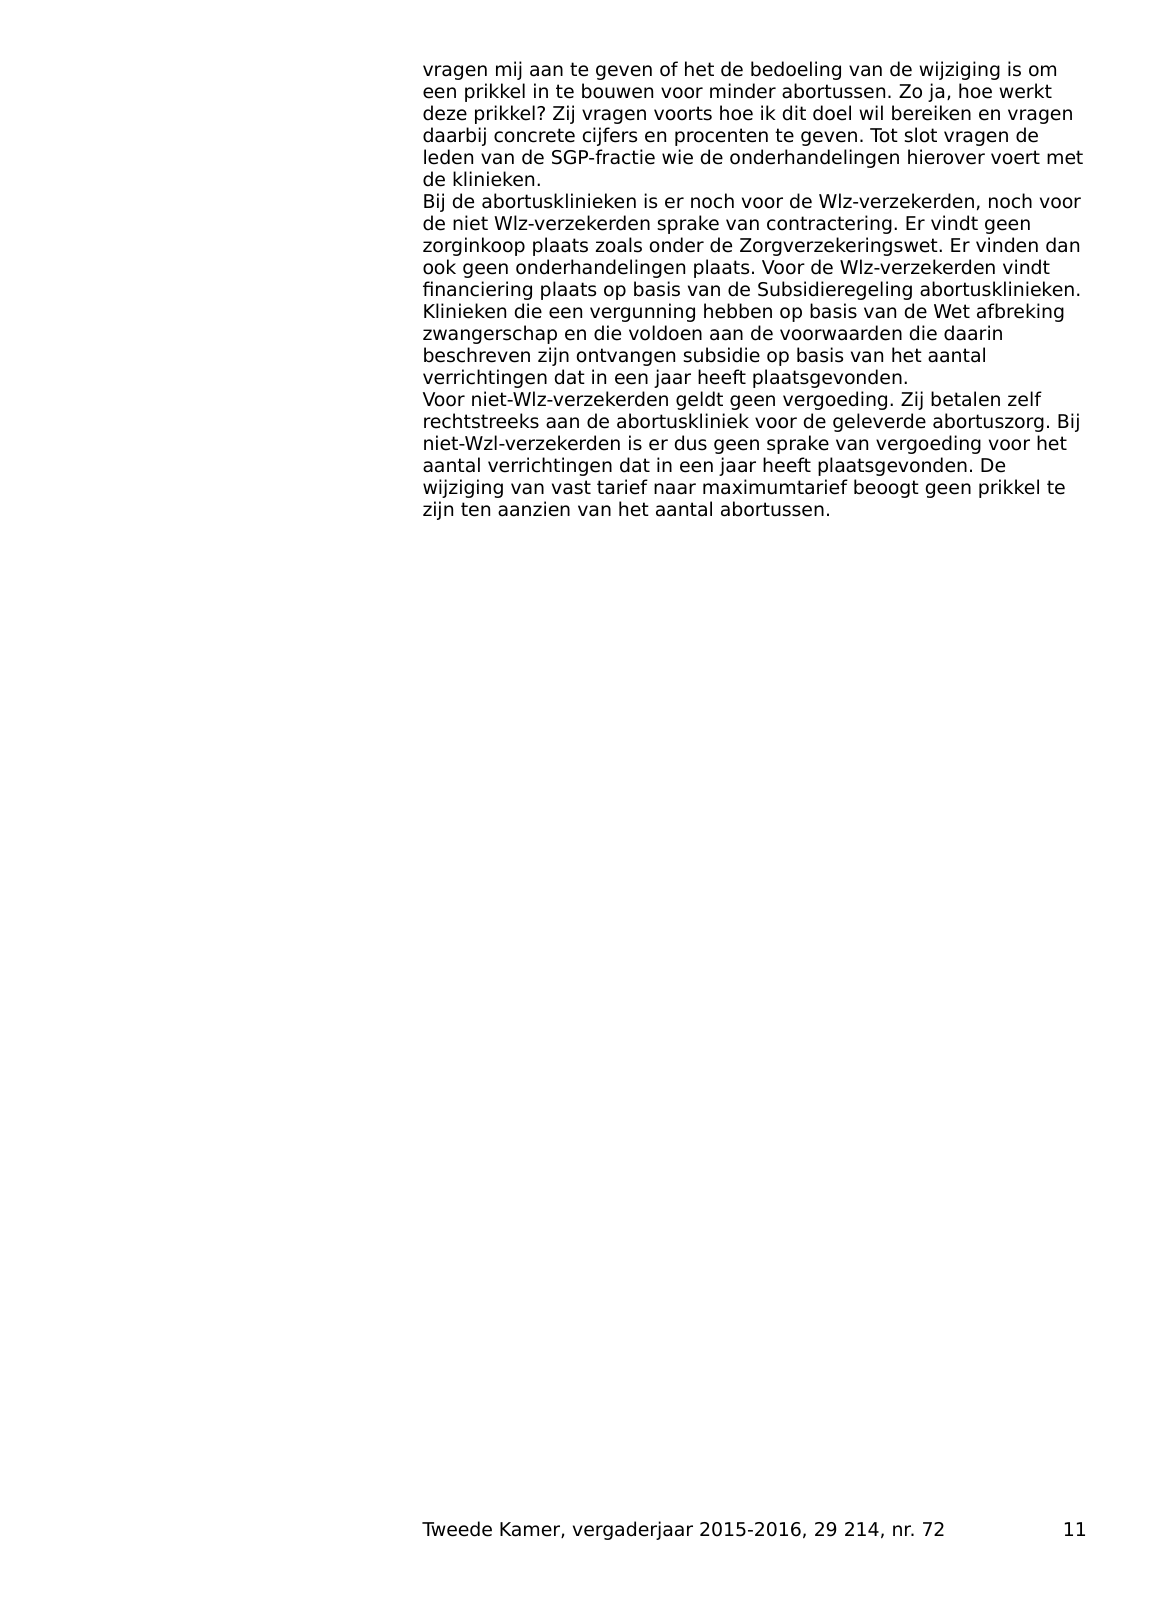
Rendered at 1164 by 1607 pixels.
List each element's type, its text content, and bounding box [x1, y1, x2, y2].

text vragen mij aan te geven of het de bedoeling van de wijziging is om een prikkel in te bouwen voor minder abortussen. Zo ja, hoe werkt deze prikkel? Zij vragen voorts hoe ik dit doel wil bereiken en vragen daarbij concrete cijfers en procenten te geven. Tot slot vragen de leden van de SGP-fractie wie de onderhandelingen hierover voert met de klinieken. [422, 59, 1087, 191]
text Bij de abortusklinieken is er noch voor de Wlz-verzekerden, noch voor de niet Wlz-verzekerden sprake van contractering. Er vindt geen zorginkoop plaats zoals onder de Zorgverzekeringswet. Er vinden dan ook geen onderhandelingen plaats. Voor de Wlz-verzekerden vindt financiering plaats op basis van de Subsidieregeling abortusklinieken. Klinieken die een vergunning hebben op basis van de Wet afbreking zwangerschap en die voldoen aan de voorwaarden die daarin beschreven zijn ontvangen subsidie op basis van het aantal verrichtingen dat in een jaar heeft plaatsgevonden. [422, 191, 1087, 389]
text Voor niet-Wlz-verzekerden geldt geen vergoeding. Zij betalen zelf rechtstreeks aan de abortuskliniek voor de geleverde abortuszorg. Bij niet-Wzl-verzekerden is er dus geen sprake van vergoeding voor het aantal verrichtingen dat in een jaar heeft plaatsgevonden. De wijziging van vast tarief naar maximumtarief beoogt geen prikkel te zijn ten aanzien van het aantal abortussen. [422, 389, 1087, 521]
